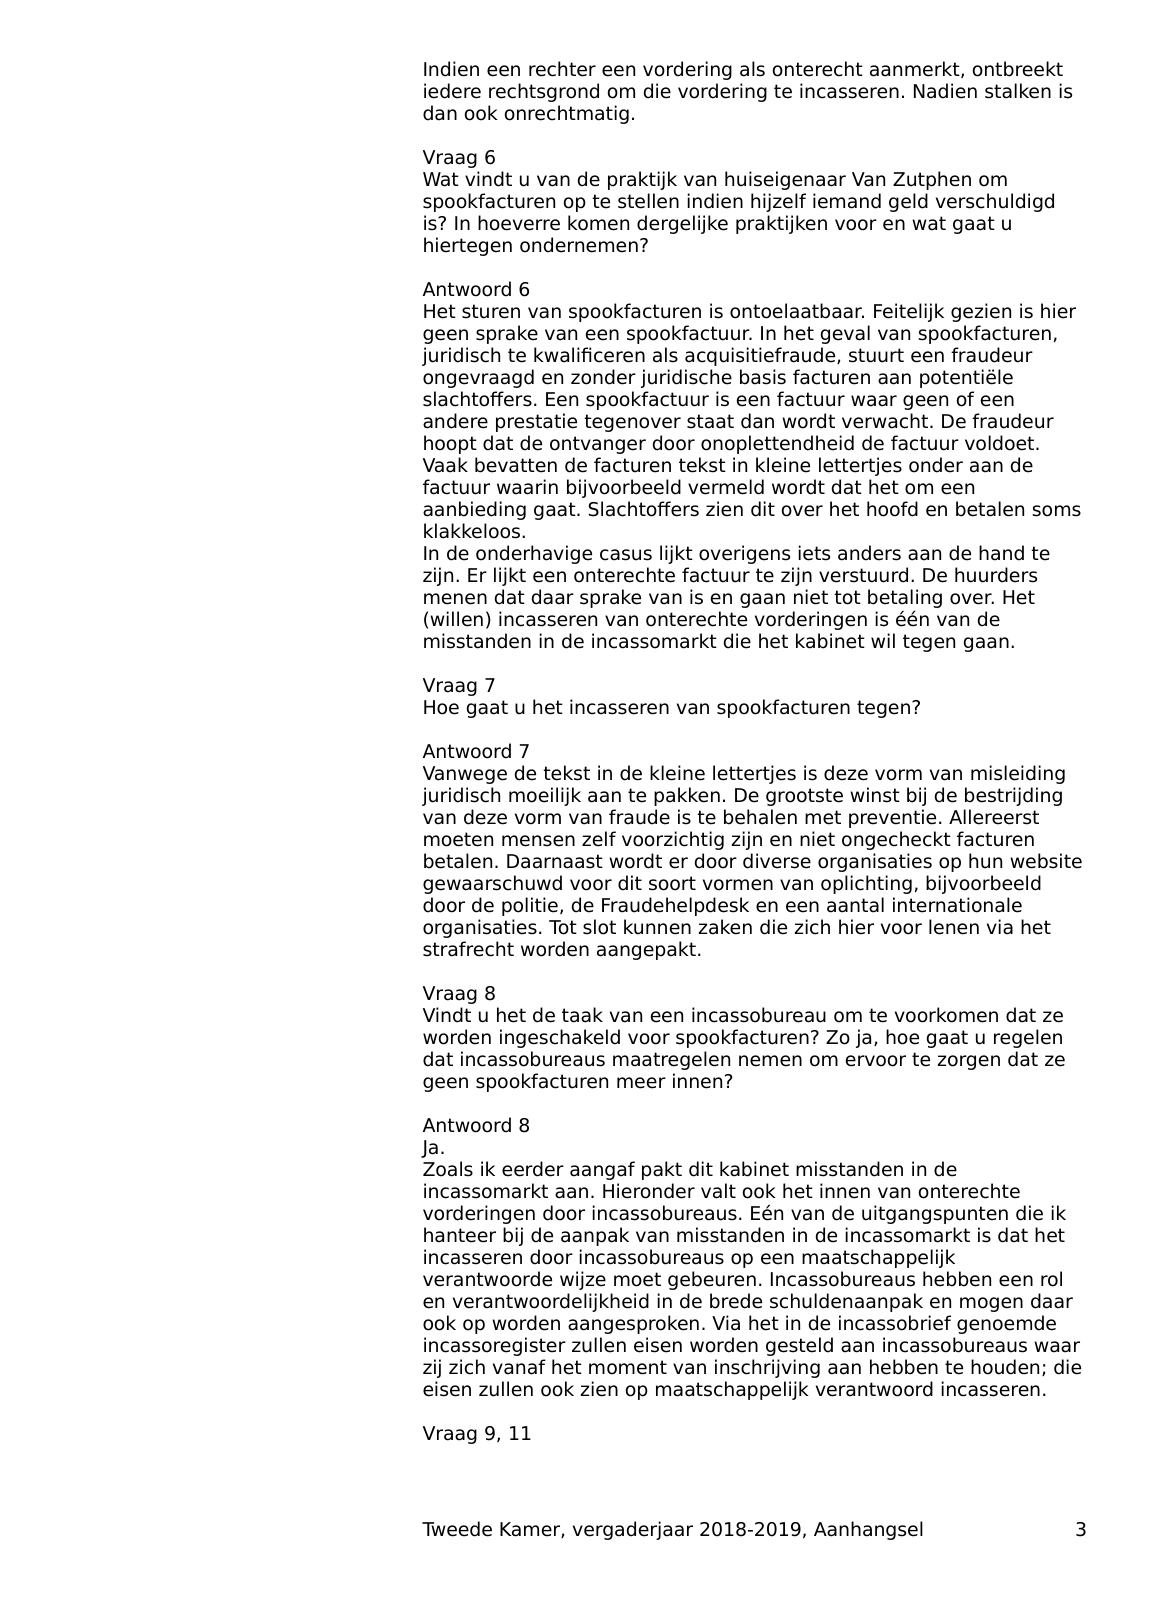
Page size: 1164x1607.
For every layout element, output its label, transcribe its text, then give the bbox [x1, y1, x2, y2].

text Hoe gaat u het incasseren van spookfacturen tegen? [422, 697, 1087, 719]
text Vindt u het de taak van een incassobureau om te voorkomen dat ze worden ingeschakeld voor spookfacturen? Zo ja, hoe gaat u regelen dat incassobureaus maatregelen nemen om ervoor te zorgen dat ze geen spookfacturen meer innen? [422, 1005, 1087, 1093]
text Antwoord 6 [422, 279, 1087, 301]
text Indien een rechter een vordering als onterecht aanmerkt, ontbreekt iedere rechtsgrond om die vordering te incasseren. Nadien stalken is dan ook onrechtmatig. [422, 59, 1087, 125]
text Antwoord 8 [422, 1115, 1087, 1137]
text Antwoord 7 [422, 741, 1087, 763]
text Vraag 9, 11 [422, 1423, 1087, 1445]
text Wat vindt u van de praktijk van huiseigenaar Van Zutphen om spookfacturen op te stellen indien hijzelf iemand geld verschuldigd is? In hoeverre komen dergelijke praktijken voor en wat gaat u hiertegen ondernemen? [422, 169, 1087, 257]
text Ja. [422, 1137, 1087, 1159]
text Vanwege de tekst in de kleine lettertjes is deze vorm van misleiding juridisch moeilijk aan te pakken. De grootste winst bij de bestrijding van deze vorm van fraude is te behalen met preventie. Allereerst moeten mensen zelf voorzichtig zijn en niet ongecheckt facturen betalen. Daarnaast wordt er door diverse organisaties op hun website gewaarschuwd voor dit soort vormen van oplichting, bijvoorbeeld door de politie, de Fraudehelpdesk en een aantal internationale organisaties. Tot slot kunnen zaken die zich hier voor lenen via het strafrecht worden aangepakt. [422, 763, 1087, 961]
text Vraag 8 [422, 983, 1087, 1005]
text In de onderhavige casus lijkt overigens iets anders aan de hand te zijn. Er lijkt een onterechte factuur te zijn verstuurd. De huurders menen dat daar sprake van is en gaan niet tot betaling over. Het (willen) incasseren van onterechte vorderingen is één van de misstanden in de incassomarkt die het kabinet wil tegen gaan. [422, 543, 1087, 653]
text Zoals ik eerder aangaf pakt dit kabinet misstanden in de incassomarkt aan. Hieronder valt ook het innen van onterechte vorderingen door incassobureaus. Eén van de uitgangspunten die ik hanteer bij de aanpak van misstanden in de incassomarkt is dat het incasseren door incassobureaus op een maatschappelijk verantwoorde wijze moet gebeuren. Incassobureaus hebben een rol en verantwoordelijkheid in de brede schuldenaanpak en mogen daar ook op worden aangesproken. Via het in de incassobrief genoemde incassoregister zullen eisen worden gesteld aan incassobureaus waar zij zich vanaf het moment van inschrijving aan hebben te houden; die eisen zullen ook zien op maatschappelijk verantwoord incasseren. [422, 1159, 1087, 1401]
text Vraag 6 [422, 147, 1087, 169]
text Vraag 7 [422, 675, 1087, 697]
text Het sturen van spookfacturen is ontoelaatbaar. Feitelijk gezien is hier geen sprake van een spookfactuur. In het geval van spookfacturen, juridisch te kwalificeren als acquisitiefraude, stuurt een fraudeur ongevraagd en zonder juridische basis facturen aan potentiële slachtoffers. Een spookfactuur is een factuur waar geen of een andere prestatie tegenover staat dan wordt verwacht. De fraudeur hoopt dat de ontvanger door onoplettendheid de factuur voldoet. Vaak bevatten de facturen tekst in kleine lettertjes onder aan de factuur waarin bijvoorbeeld vermeld wordt dat het om een aanbieding gaat. Slachtoffers zien dit over het hoofd en betalen soms klakkeloos. [422, 301, 1087, 543]
